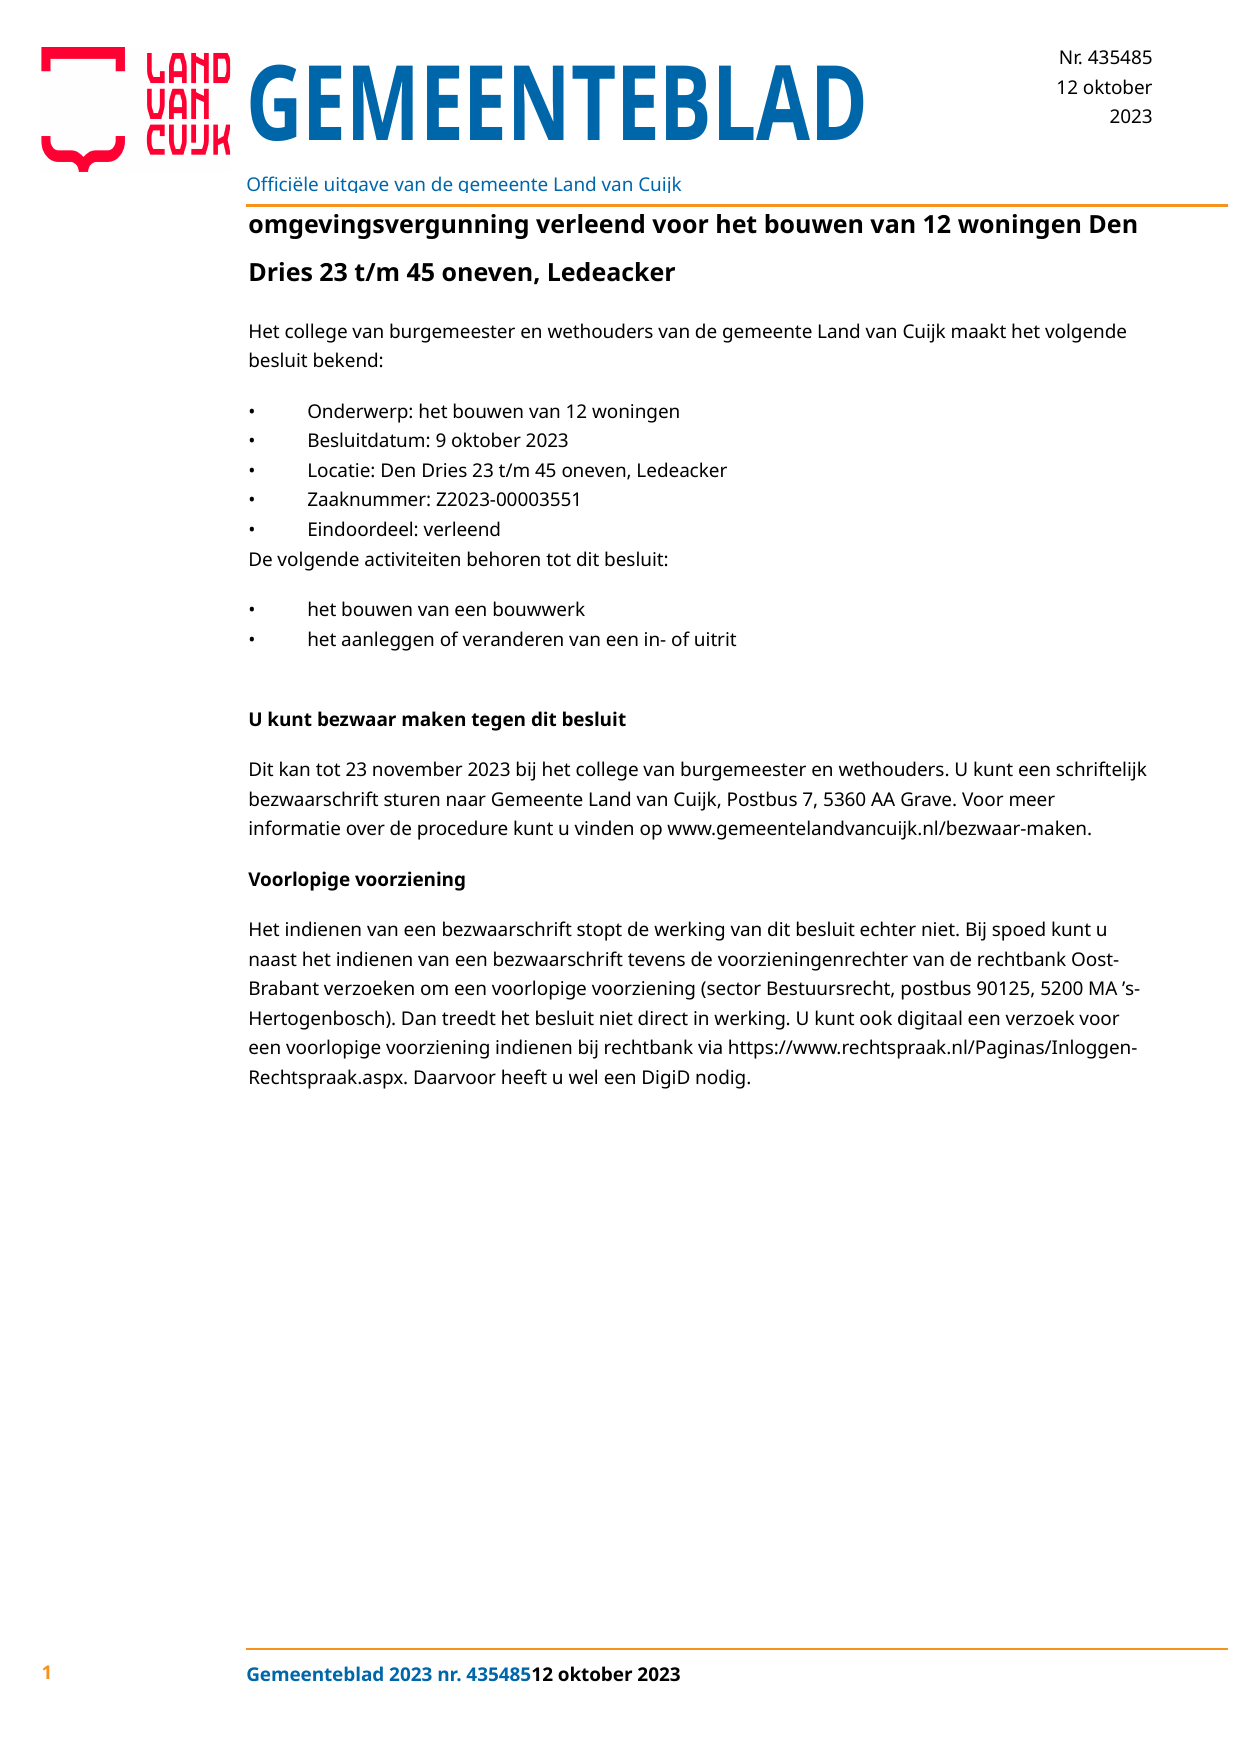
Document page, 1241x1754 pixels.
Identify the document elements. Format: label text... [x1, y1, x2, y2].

text omgevingsvergunning verleend voor het bouwen van 12 woningen Den Dries 23 t/m 45 oneven, Ledeacker [248, 207, 1152, 288]
text Het college van burgemeester en wethouders van de gemeente Land van Cuijk maakt het volgende besluit bekend: [248, 318, 1152, 373]
text Dit kan tot 23 november 2023 bij het college van burgemeester en wethouders. U kunt een schriftelijk bezwaarschrift sturen naar Gemeente Land van Cuijk, Postbus 7, 5360 AA Grave. Voor meer informatie over de procedure kunt u vinden op www.gemeentelandvancuijk.nl/bezwaar-maken. [248, 756, 1152, 841]
text De volgende activiteiten behoren tot dit besluit: [248, 546, 1152, 572]
list Zaaknummer: Z2023-00003551 [248, 487, 1152, 512]
list Onderwerp: het bouwen van 12 woningen [248, 398, 1152, 424]
list het aanleggen of veranderen van een in- of uitrit [248, 626, 1152, 652]
text Voorlopige voorziening [248, 866, 1152, 892]
picture [41, 47, 231, 172]
text Het indienen van een bezwaarschrift stopt de werking van dit besluit echter niet. Bij spoed kunt u naast het indienen van een bezwaarschrift tevens de voorzieningenrechter van de rechtbank Oost-Brabant verzoeken om een voorlopige voorziening (sector Bestuursrecht, postbus 90125, 5200 MA ’s-Hertogenbosch). Dan treedt het besluit niet direct in werking. U kunt ook digitaal een verzoek voor een voorlopige voorziening indienen bij rechtbank via https://www.rechtspraak.nl/Paginas/Inloggen-Rechtspraak.aspx. Daarvoor heeft u wel een DigiD nodig. [248, 916, 1152, 1090]
list het bouwen van een bouwwerk [248, 596, 1152, 622]
list Locatie: Den Dries 23 t/m 45 oneven, Ledeacker [248, 457, 1152, 483]
list Eindoordeel: verleend [248, 516, 1152, 542]
text U kunt bezwaar maken tegen dit besluit [248, 706, 1152, 732]
list Besluitdatum: 9 oktober 2023 [248, 427, 1152, 453]
